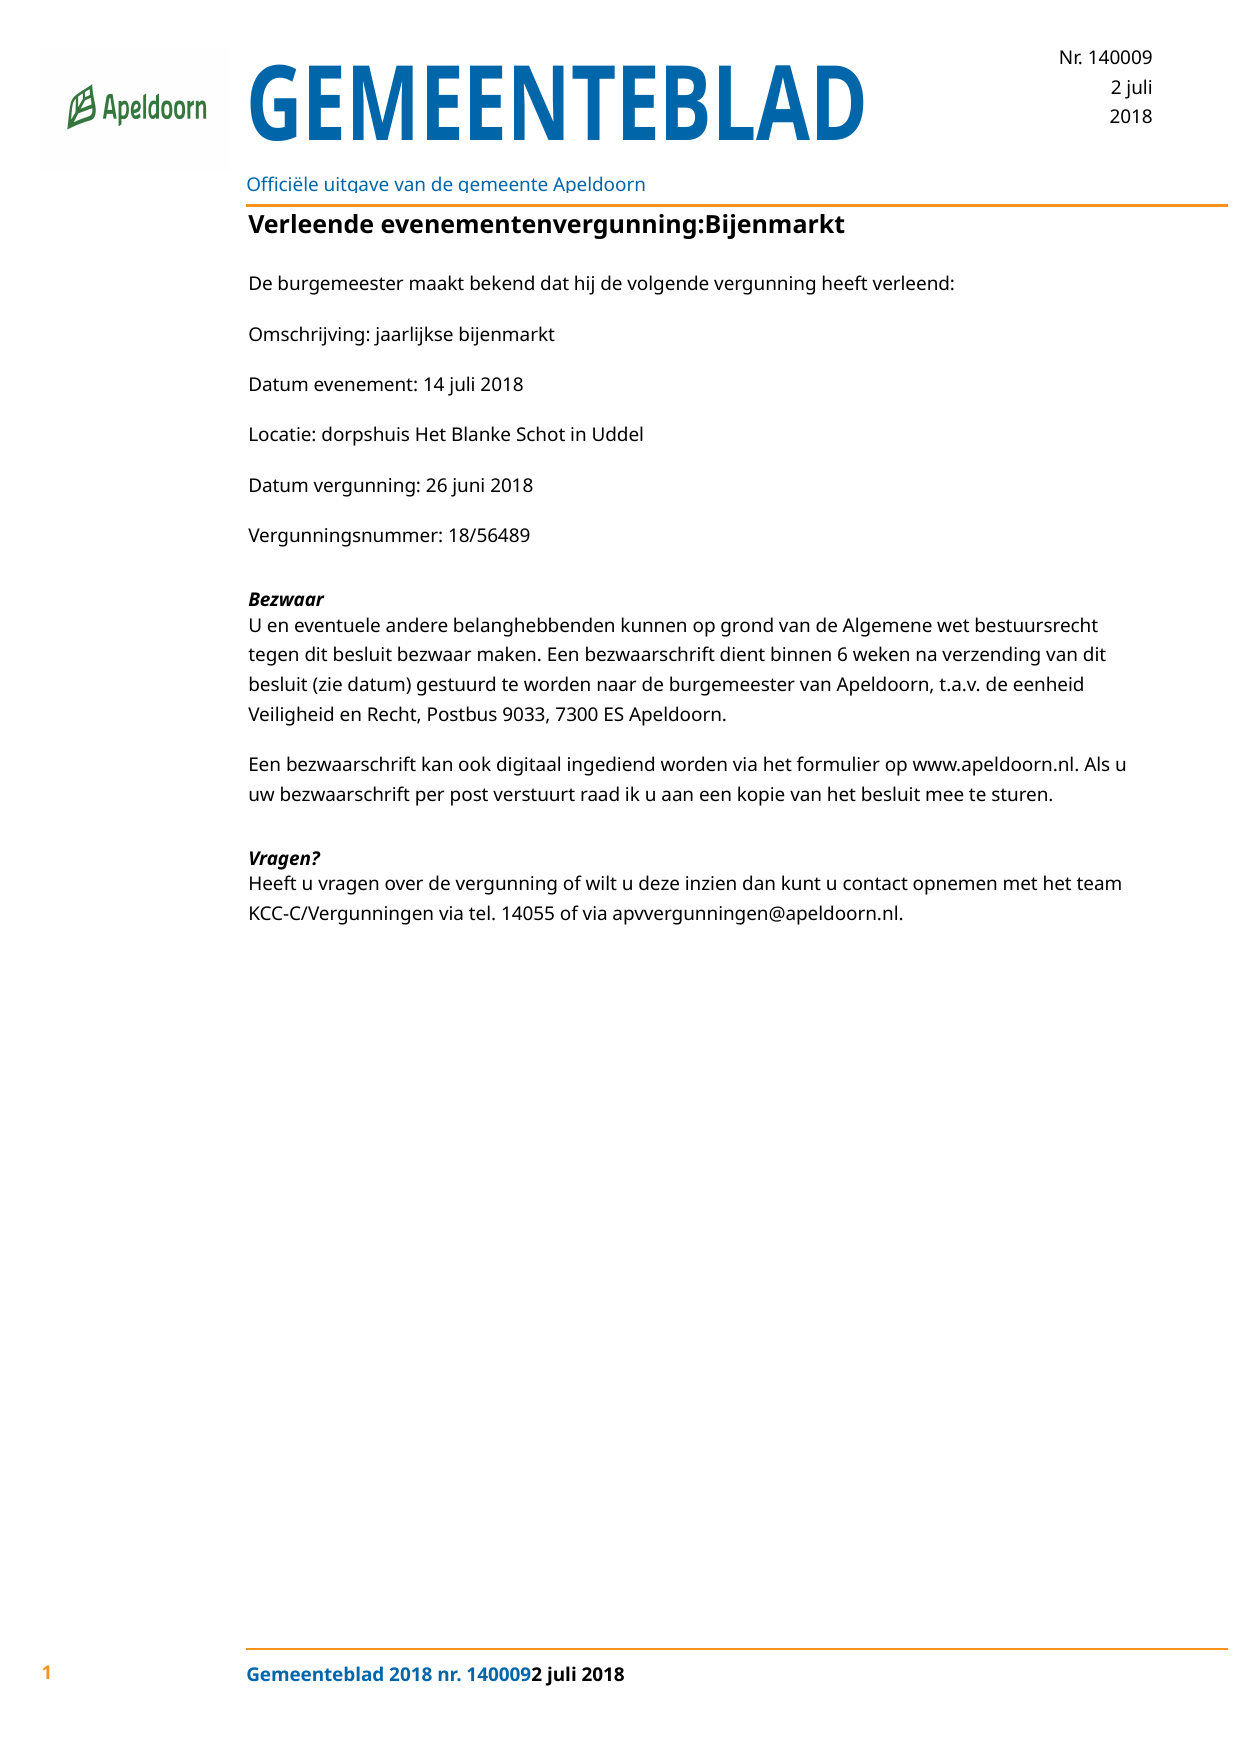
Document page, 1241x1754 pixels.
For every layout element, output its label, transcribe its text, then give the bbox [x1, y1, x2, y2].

text Locatie: dorpshuis Het Blanke Schot in Uddel [248, 422, 1152, 447]
text De burgemeester maakt bekend dat hij de volgende vergunning heeft verleend: [248, 270, 1152, 296]
text Omschrijving: jaarlijkse bijenmarkt [248, 321, 1152, 346]
text Een bezwaarschrift kan ook digitaal ingediend worden via het formulier op www.apeldoorn.nl. Als u uw bezwaarschrift per post verstuurt raad ik u aan een kopie van het besluit mee te sturen. [248, 751, 1152, 807]
text Vragen? [248, 845, 1152, 871]
text Heeft u vragen over de vergunning of wilt u deze inzien dan kunt u contact opnemen met het team KCC-C/Vergunningen via tel. 14055 of via apvvergunningen@apeldoorn.nl. [248, 871, 1152, 926]
text Vergunningsnummer: 18/56489 [248, 522, 1152, 548]
text Verleende evenementenvergunning:Bijenmarkt [248, 207, 1152, 241]
text Bezwaar [248, 586, 1152, 612]
text Datum vergunning: 26 juni 2018 [248, 472, 1152, 498]
text Datum evenement: 14 juli 2018 [248, 371, 1152, 397]
picture [41, 47, 231, 172]
text U en eventuele andere belanghebbenden kunnen op grond van de Algemene wet bestuursrecht tegen dit besluit bezwaar maken. Een bezwaarschrift dient binnen 6 weken na verzending van dit besluit (zie datum) gestuurd te worden naar de burgemeester van Apeldoorn, t.a.v. de eenheid Veiligheid en Recht, Postbus 9033, 7300 ES Apeldoorn. [248, 612, 1152, 727]
